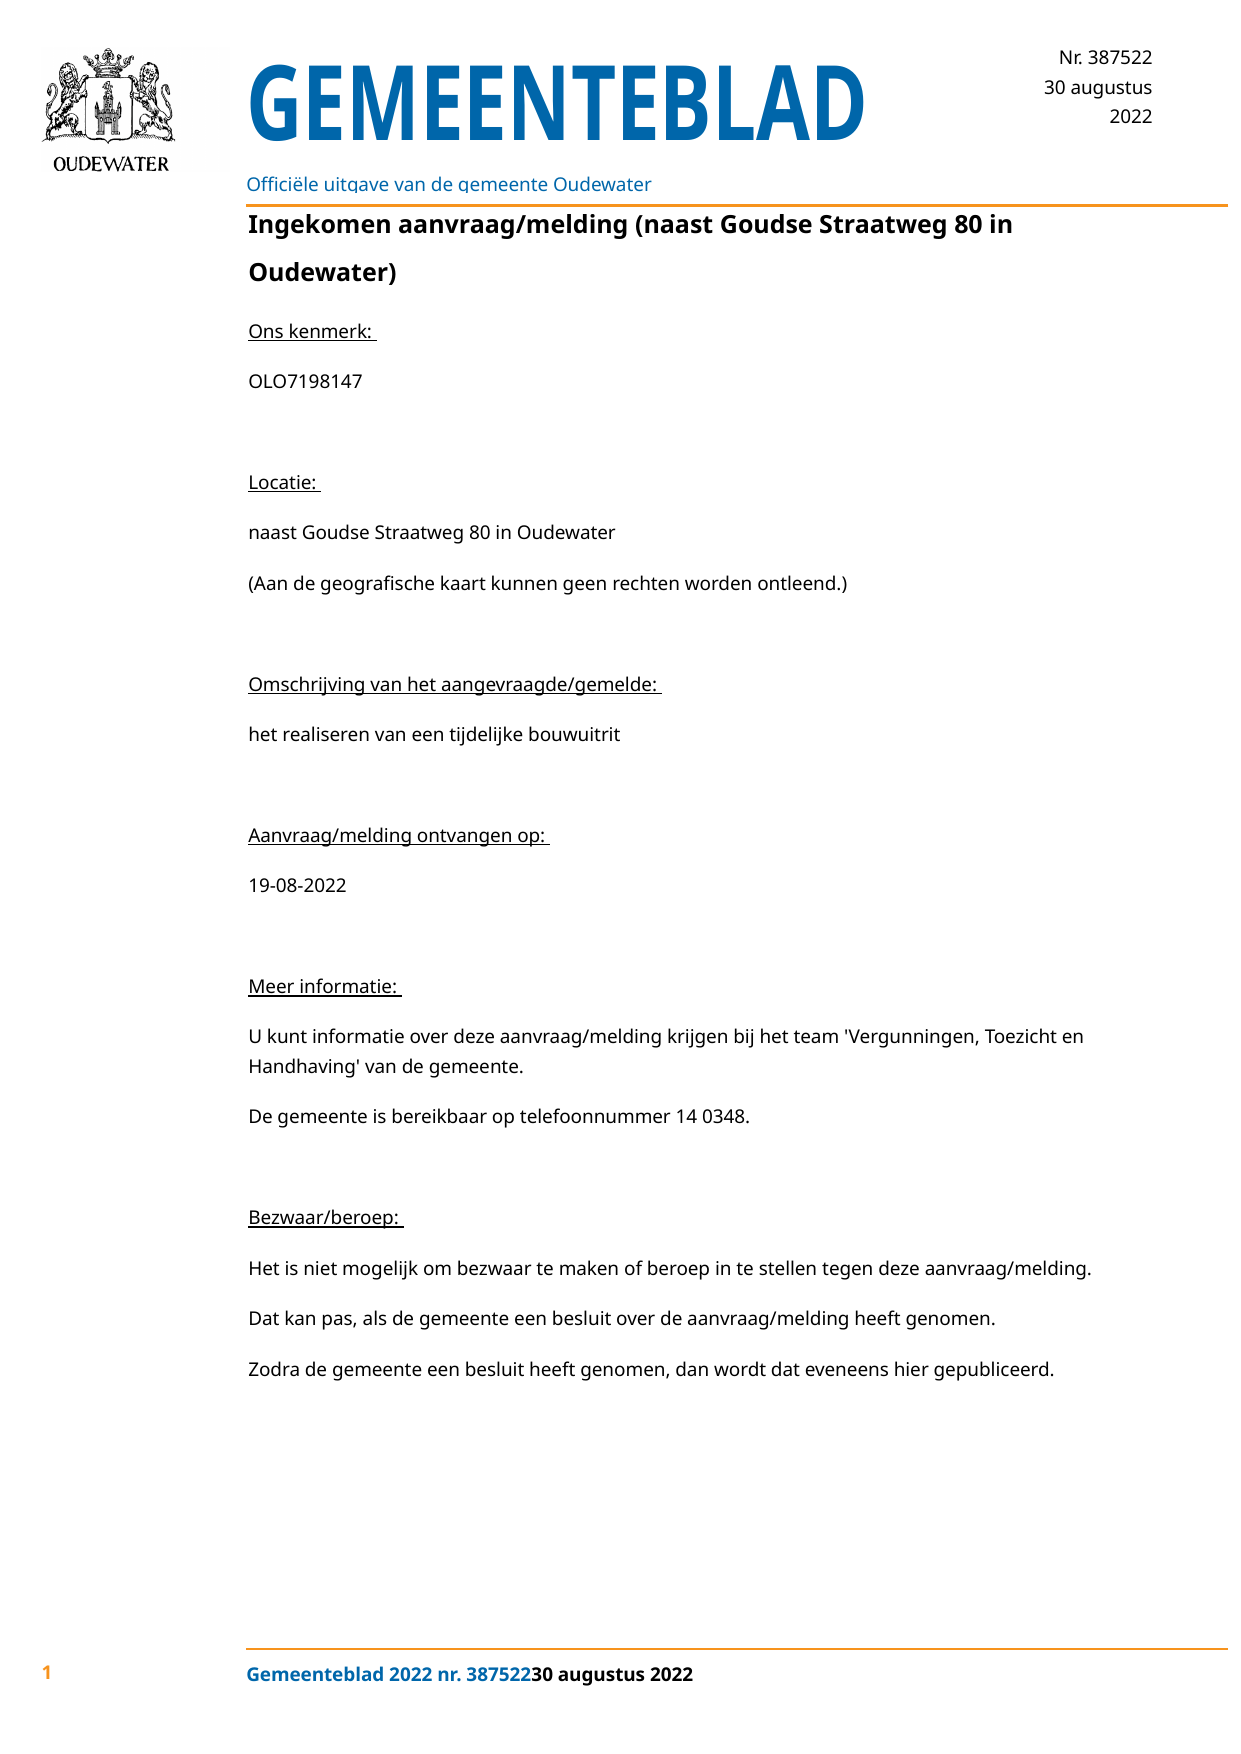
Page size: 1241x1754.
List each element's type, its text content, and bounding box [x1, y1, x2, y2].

text U kunt informatie over deze aanvraag/melding krijgen bij het team 'Vergunningen, Toezicht en Handhaving' van de gemeente. [248, 1024, 1152, 1079]
text (Aan de geografische kaart kunnen geen rechten worden ontleend.) [248, 570, 1152, 596]
text Bezwaar/beroep: [248, 1204, 1152, 1230]
text Ons kenmerk: [248, 318, 1152, 344]
text Aanvraag/melding ontvangen op: [248, 822, 1152, 848]
picture [41, 47, 231, 172]
text naast Goudse Straatweg 80 in Oudewater [248, 519, 1152, 545]
text Ingekomen aanvraag/melding (naast Goudse Straatweg 80 in Oudewater) [248, 207, 1152, 288]
text Locatie: [248, 469, 1152, 495]
text Zodra de gemeente een besluit heeft genomen, dan wordt dat eveneens hier gepubliceerd. [248, 1356, 1152, 1382]
text 19-08-2022 [248, 872, 1152, 898]
text De gemeente is bereikbaar op telefoonnummer 14 0348. [248, 1104, 1152, 1129]
text Omschrijving van het aangevraagde/gemelde: [248, 671, 1152, 697]
text het realiseren van een tijdelijke bouwuitrit [248, 721, 1152, 747]
text Het is niet mogelijk om bezwaar te maken of beroep in te stellen tegen deze aanvraag/melding. [248, 1255, 1152, 1281]
text Meer informatie: [248, 973, 1152, 999]
text Dat kan pas, als de gemeente een besluit over de aanvraag/melding heeft genomen. [248, 1305, 1152, 1331]
text OLO7198147 [248, 368, 1152, 394]
